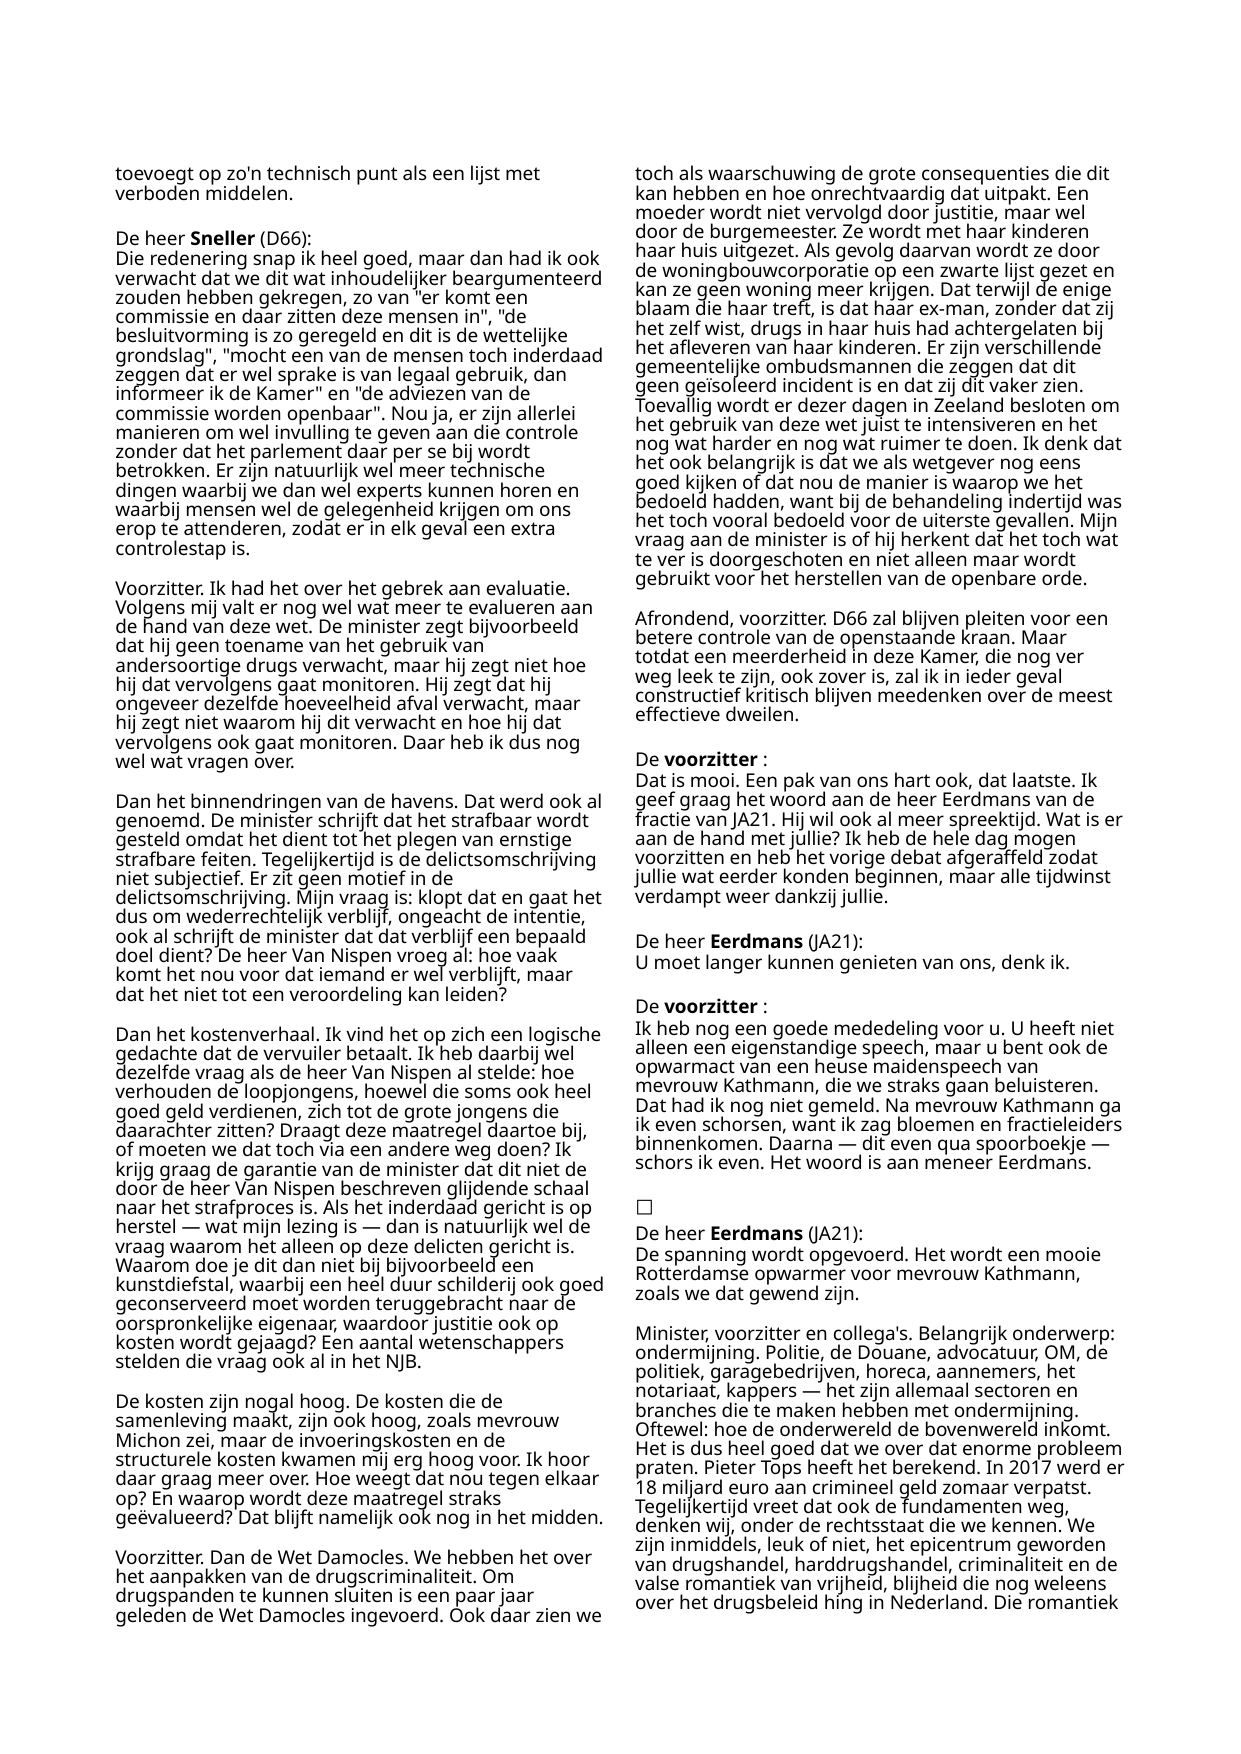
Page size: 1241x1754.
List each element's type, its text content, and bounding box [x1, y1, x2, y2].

text Ik heb nog een goede mededeling voor u. U heeft niet alleen een eigenstandige speech, maar u bent ook de opwarmact van een heuse maidenspeech van mevrouw Kathmann, die we straks gaan beluisteren. Dat had ik nog niet gemeld. Na mevrouw Kathmann ga ik even schorsen, want ik zag bloemen en fractieleiders binnenkomen. Daarna — dit even qua spoorboekje — schors ik even. Het woord is aan meneer Eerdmans. [635, 1019, 1125, 1174]
text ⬜ [635, 1194, 1125, 1220]
text Dan het kostenverhaal. Ik vind het op zich een logische gedachte dat de vervuiler betaalt. Ik heb daarbij wel dezelfde vraag als de heer Van Nispen al stelde: hoe verhouden de loopjongens, hoewel die soms ook heel goed geld verdienen, zich tot de grote jongens die daarachter zitten? Draagt deze maatregel daartoe bij, of moeten we dat toch via een andere weg doen? Ik krijg graag de garantie van de minister dat dit niet de door de heer Van Nispen beschreven glijdende schaal naar het strafproces is. Als het inderdaad gericht is op herstel — wat mijn lezing is — dan is natuurlijk wel de vraag waarom het alleen op deze delicten gericht is. Waarom doe je dit dan niet bij bijvoorbeeld een kunstdiefstal, waarbij een heel duur schilderij ook goed geconserveerd moet worden teruggebracht naar de oorspronkelijke eigenaar, waardoor justitie ook op kosten wordt gejaagd? Een aantal wetenschappers stelden die vraag ook al in het NJB. [115, 1026, 605, 1372]
text De voorzitter : [635, 746, 1125, 772]
text De heer Eerdmans (JA21): [635, 928, 1125, 954]
text De kosten zijn nogal hoog. De kosten die de samenleving maakt, zijn ook hoog, zoals mevrouw Michon zei, maar de invoeringskosten en de structurele kosten kwamen mij erg hoog voor. Ik hoor daar graag meer over. Hoe weegt dat nou tegen elkaar op? En waarop wordt deze maatregel straks geëvalueerd? Dat blijft namelijk ook nog in het midden. [115, 1393, 605, 1528]
text U moet langer kunnen genieten van ons, denk ik. [635, 954, 1125, 973]
text Afrondend, voorzitter. D66 zal blijven pleiten voor een betere controle van de openstaande kraan. Maar totdat een meerderheid in deze Kamer, die nog ver weg leek te zijn, ook zover is, zal ik in ieder geval constructief kritisch blijven meedenken over de meest effectieve dweilen. [635, 610, 1125, 726]
text De heer Eerdmans (JA21): [635, 1220, 1125, 1246]
text Die redenering snap ik heel goed, maar dan had ik ook verwacht dat we dit wat inhoudelijker beargumenteerd zouden hebben gekregen, zo van "er komt een commissie en daar zitten deze mensen in", "de besluitvorming is zo geregeld en dit is de wettelijke grondslag", "mocht een van de mensen toch inderdaad zeggen dat er wel sprake is van legaal gebruik, dan informeer ik de Kamer" en "de adviezen van de commissie worden openbaar". Nou ja, er zijn allerlei manieren om wel invulling te geven aan die controle zonder dat het parlement daar per se bij wordt betrokken. Er zijn natuurlijk wel meer technische dingen waarbij we dan wel experts kunnen horen en waarbij mensen wel de gelegenheid krijgen om ons erop te attenderen, zodat er in elk geval een extra controlestap is. [115, 250, 605, 559]
text Voorzitter. Ik had het over het gebrek aan evaluatie. Volgens mij valt er nog wel wat meer te evalueren aan de hand van deze wet. De minister zegt bijvoorbeeld dat hij geen toename van het gebruik van andersoortige drugs verwacht, maar hij zegt niet hoe hij dat vervolgens gaat monitoren. Hij zegt dat hij ongeveer dezelfde hoeveelheid afval verwacht, maar hij zegt niet waarom hij dit verwacht en hoe hij dat vervolgens ook gaat monitoren. Daar heb ik dus nog wel wat vragen over. [115, 579, 605, 772]
text De heer Sneller (D66): [115, 225, 605, 250]
text toevoegt op zo'n technisch punt als een lijst met verboden middelen. [115, 165, 605, 204]
text Voorzitter. Dan de Wet Damocles. We hebben het over het aanpakken van de drugscriminaliteit. Om drugspanden te kunnen sluiten is een paar jaar geleden de Wet Damocles ingevoerd. Ook daar zien we [115, 1549, 605, 1626]
text Minister, voorzitter en collega's. Belangrijk onderwerp: ondermijning. Politie, de Douane, advocatuur, OM, de politiek, garagebedrijven, horeca, aannemers, het notariaat, kappers — het zijn allemaal sectoren en branches die te maken hebben met ondermijning. Oftewel: hoe de onderwereld de bovenwereld inkomt. Het is dus heel goed dat we over dat enorme probleem praten. Pieter Tops heeft het berekend. In 2017 werd er 18 miljard euro aan crimineel geld zomaar verpatst. Tegelijkertijd vreet dat ook de fundamenten weg, denken wij, onder de rechtsstaat die we kennen. We zijn inmiddels, leuk of niet, het epicentrum geworden van drugshandel, harddrugshandel, criminaliteit en de valse romantiek van vrijheid, blijheid die nog weleens over het drugsbeleid hing in Nederland. Die romantiek [635, 1324, 1125, 1613]
text Dan het binnendringen van de havens. Dat werd ook al genoemd. De minister schrijft dat het strafbaar wordt gesteld omdat het dient tot het plegen van ernstige strafbare feiten. Tegelijkertijd is de delictsomschrijving niet subjectief. Er zit geen motief in de delictsomschrijving. Mijn vraag is: klopt dat en gaat het dus om wederrechtelijk verblijf, ongeacht de intentie, ook al schrijft de minister dat dat verblijf een bepaald doel dient? De heer Van Nispen vroeg al: hoe vaak komt het nou voor dat iemand er wel verblijft, maar dat het niet tot een veroordeling kan leiden? [115, 793, 605, 1005]
text De voorzitter : [635, 994, 1125, 1019]
text De spanning wordt opgevoerd. Het wordt een mooie Rotterdamse opwarmer voor mevrouw Kathmann, zoals we dat gewend zijn. [635, 1246, 1125, 1304]
text toch als waarschuwing de grote consequenties die dit kan hebben en hoe onrechtvaardig dat uitpakt. Een moeder wordt niet vervolgd door justitie, maar wel door de burgemeester. Ze wordt met haar kinderen haar huis uitgezet. Als gevolg daarvan wordt ze door de woningbouwcorporatie op een zwarte lijst gezet en kan ze geen woning meer krijgen. Dat terwijl de enige blaam die haar treft, is dat haar ex-man, zonder dat zij het zelf wist, drugs in haar huis had achtergelaten bij het afleveren van haar kinderen. Er zijn verschillende gemeentelijke ombudsmannen die zeggen dat dit geen geïsoleerd incident is en dat zij dit vaker zien. Toevallig wordt er dezer dagen in Zeeland besloten om het gebruik van deze wet juist te intensiveren en het nog wat harder en nog wat ruimer te doen. Ik denk dat het ook belangrijk is dat we als wetgever nog eens goed kijken of dat nou de manier is waarop we het bedoeld hadden, want bij de behandeling indertijd was het toch vooral bedoeld voor de uiterste gevallen. Mijn vraag aan de minister is of hij herkent dat het toch wat te ver is doorgeschoten en niet alleen maar wordt gebruikt voor het herstellen van de openbare orde. [635, 165, 1125, 589]
text Dat is mooi. Een pak van ons hart ook, dat laatste. Ik geef graag het woord aan de heer Eerdmans van de fractie van JA21. Hij wil ook al meer spreektijd. Wat is er aan de hand met jullie? Ik heb de hele dag mogen voorzitten en heb het vorige debat afgeraffeld zodat jullie wat eerder konden beginnen, maar alle tijdwinst verdampt weer dankzij jullie. [635, 772, 1125, 907]
